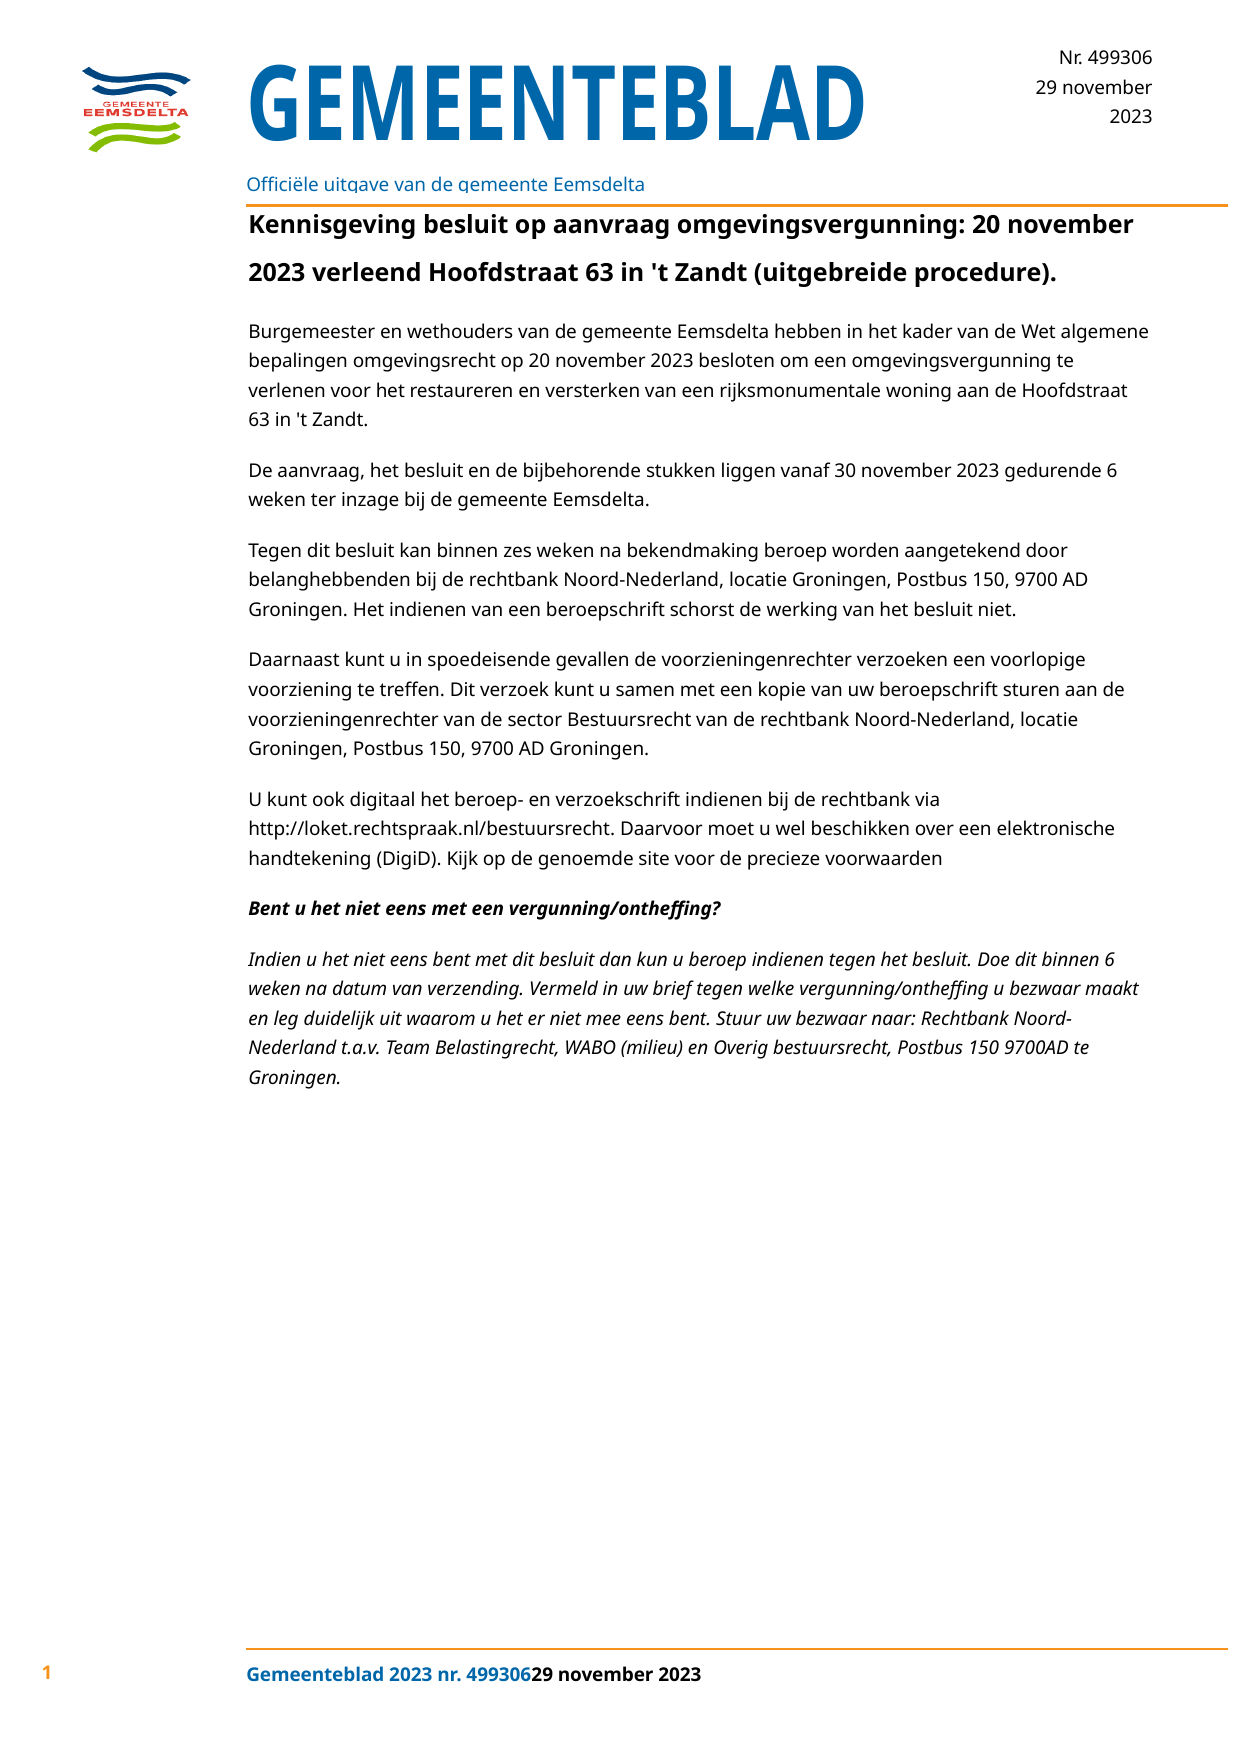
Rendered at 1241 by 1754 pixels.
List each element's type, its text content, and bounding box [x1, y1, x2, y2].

text Kennisgeving besluit op aanvraag omgevingsvergunning: 20 november 2023 verleend Hoofdstraat 63 in 't Zandt (uitgebreide procedure). [248, 207, 1152, 288]
text U kunt ook digitaal het beroep- en verzoekschrift indienen bij de rechtbank via http://loket.rechtspraak.nl/bestuursrecht. Daarvoor moet u wel beschikken over een elektronische handtekening (DigiD). Kijk op de genoemde site voor de precieze voorwaarden [248, 786, 1152, 871]
text Daarnaast kunt u in spoedeisende gevallen de voorzieningenrechter verzoeken een voorlopige voorziening te treffen. Dit verzoek kunt u samen met een kopie van uw beroepschrift sturen aan de voorzieningenrechter van de sector Bestuursrecht van de rechtbank Noord-Nederland, locatie Groningen, Postbus 150, 9700 AD Groningen. [248, 647, 1152, 761]
text De aanvraag, het besluit en de bijbehorende stukken liggen vanaf 30 november 2023 gedurende 6 weken ter inzage bij de gemeente Eemsdelta. [248, 457, 1152, 512]
text Bent u het niet eens met een vergunning/ontheffing? [248, 895, 1152, 921]
picture [41, 47, 231, 172]
text Indien u het niet eens bent met dit besluit dan kun u beroep indienen tegen het besluit. Doe dit binnen 6 weken na datum van verzending. Vermeld in uw brief tegen welke vergunning/ontheffing u bezwaar maakt en leg duidelijk uit waarom u het er niet mee eens bent. Stuur uw bezwaar naar: Rechtbank Noord-Nederland t.a.v. Team Belastingrecht, WABO (milieu) en Overig bestuursrecht, Postbus 150 9700AD te Groningen. [248, 946, 1152, 1090]
text Burgemeester en wethouders van de gemeente Eemsdelta hebben in het kader van de Wet algemene bepalingen omgevingsrecht op 20 november 2023 besloten om een omgevingsvergunning te verlenen voor het restaureren en versterken van een rijksmonumentale woning aan de Hoofdstraat 63 in 't Zandt. [248, 318, 1152, 432]
text Tegen dit besluit kan binnen zes weken na bekendmaking beroep worden aangetekend door belanghebbenden bij de rechtbank Noord-Nederland, locatie Groningen, Postbus 150, 9700 AD Groningen. Het indienen van een beroepschrift schorst de werking van het besluit niet. [248, 537, 1152, 622]
